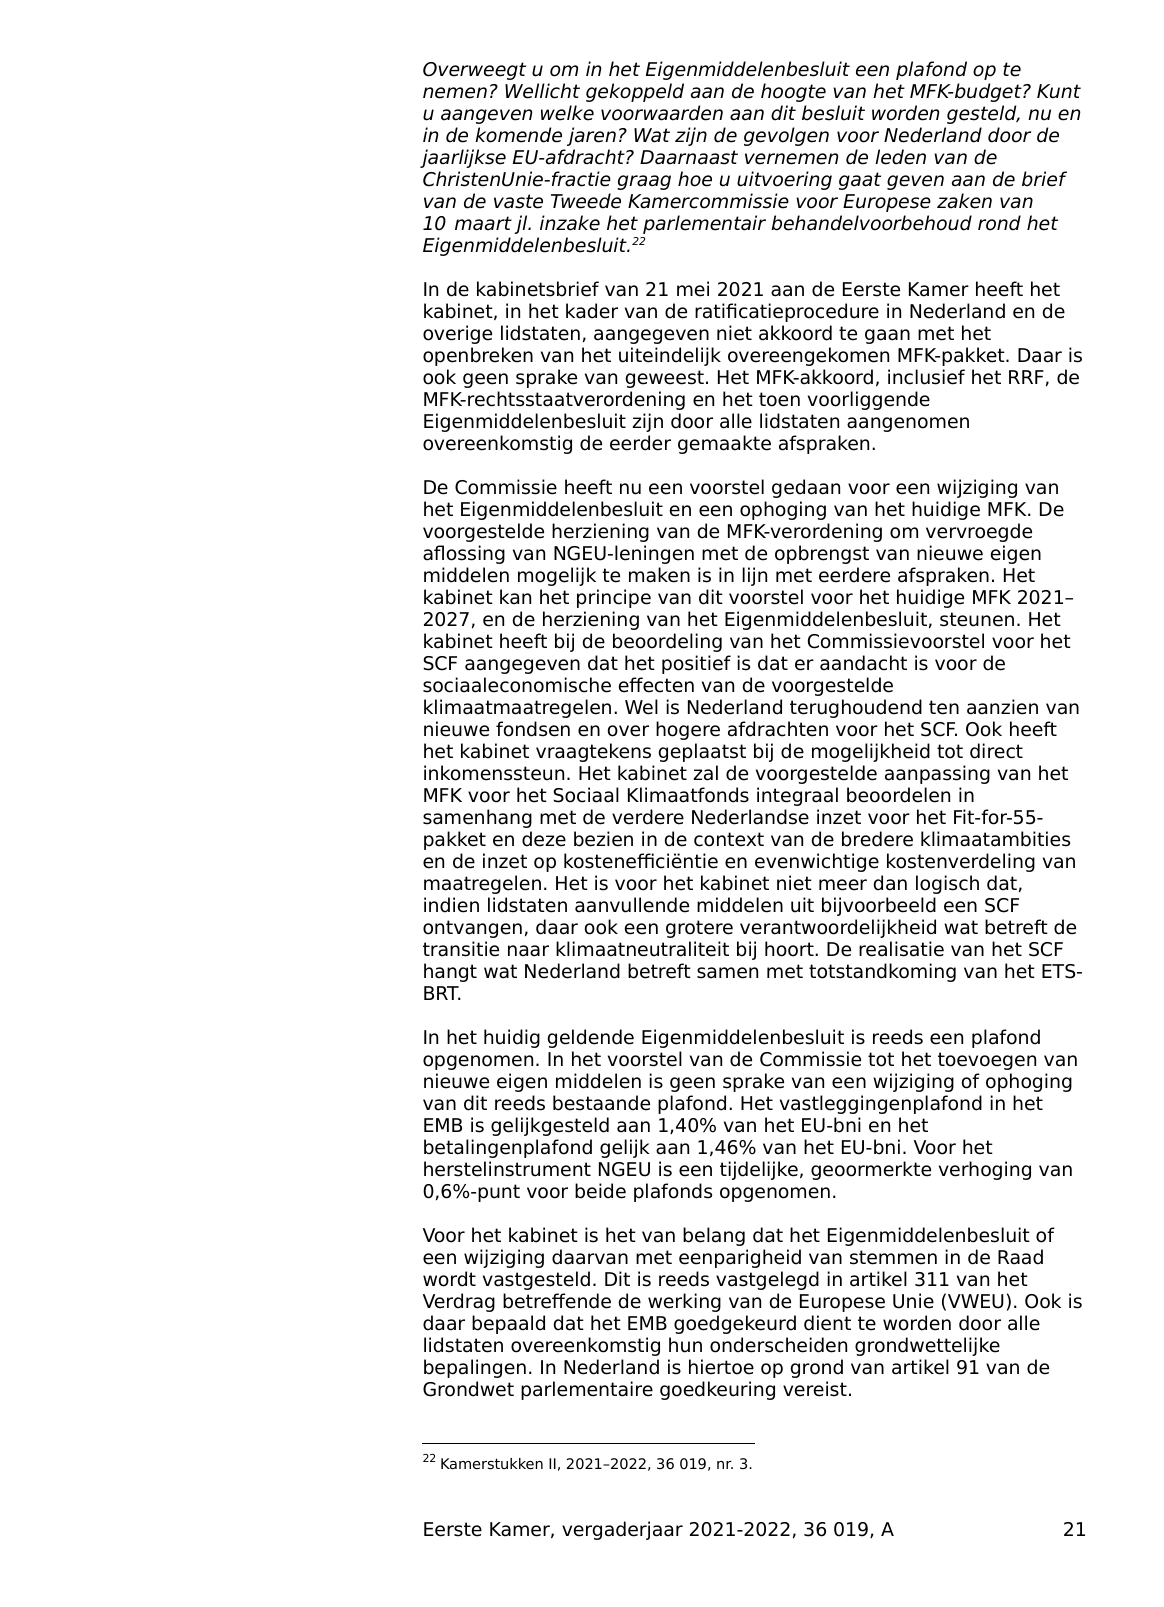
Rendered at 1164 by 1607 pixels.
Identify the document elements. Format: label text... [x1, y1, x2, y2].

text Overweegt u om in het Eigenmiddelenbesluit een plafond op te nemen? Wellicht gekoppeld aan de hoogte van het MFK-budget? Kunt u aangeven welke voorwaarden aan dit besluit worden gesteld, nu en in de komende jaren? Wat zijn de gevolgen voor Nederland door de jaarlijkse EU-afdracht? Daarnaast vernemen de leden van de ChristenUnie-fractie graag hoe u uitvoering gaat geven aan de brief van de vaste Tweede Kamercommissie voor Europese zaken van 10 maart jl. inzake het parlementair behandelvoorbehoud rond het Eigenmiddelenbesluit. [422, 59, 1087, 257]
text In het huidig geldende Eigenmiddelenbesluit is reeds een plafond opgenomen. In het voorstel van de Commissie tot het toevoegen van nieuwe eigen middelen is geen sprake van een wijziging of ophoging van dit reeds bestaande plafond. Het vastleggingenplafond in het EMB is gelijkgesteld aan 1,40% van het EU-bni en het betalingenplafond gelijk aan 1,46% van het EU-bni. Voor het herstelinstrument NGEU is een tijdelijke, geoormerkte verhoging van 0,6%-punt voor beide plafonds opgenomen. [422, 1027, 1087, 1203]
text Kamerstukken II, 2021–2022, 36 019, nr. 3. [422, 1452, 1087, 1474]
text In de kabinetsbrief van 21 mei 2021 aan de Eerste Kamer heeft het kabinet, in het kader van de ratificatieprocedure in Nederland en de overige lidstaten, aangegeven niet akkoord te gaan met het openbreken van het uiteindelijk overeengekomen MFK-pakket. Daar is ook geen sprake van geweest. Het MFK-akkoord, inclusief het RRF, de MFK-rechtsstaatverordening en het toen voorliggende Eigenmiddelenbesluit zijn door alle lidstaten aangenomen overeenkomstig de eerder gemaakte afspraken. [422, 279, 1087, 455]
text De Commissie heeft nu een voorstel gedaan voor een wijziging van het Eigenmiddelenbesluit en een ophoging van het huidige MFK. De voorgestelde herziening van de MFK-verordening om vervroegde aflossing van NGEU-leningen met de opbrengst van nieuwe eigen middelen mogelijk te maken is in lijn met eerdere afspraken. Het kabinet kan het principe van dit voorstel voor het huidige MFK 2021–2027, en de herziening van het Eigenmiddelenbesluit, steunen. Het kabinet heeft bij de beoordeling van het Commissievoorstel voor het SCF aangegeven dat het positief is dat er aandacht is voor de sociaaleconomische effecten van de voorgestelde klimaatmaatregelen. Wel is Nederland terughoudend ten aanzien van nieuwe fondsen en over hogere afdrachten voor het SCF. Ook heeft het kabinet vraagtekens geplaatst bij de mogelijkheid tot direct inkomenssteun. Het kabinet zal de voorgestelde aanpassing van het MFK voor het Sociaal Klimaatfonds integraal beoordelen in samenhang met de verdere Nederlandse inzet voor het Fit-for-55-pakket en deze bezien in de context van de bredere klimaatambities en de inzet op kostenefficiëntie en evenwichtige kostenverdeling van maatregelen. Het is voor het kabinet niet meer dan logisch dat, indien lidstaten aanvullende middelen uit bijvoorbeeld een SCF ontvangen, daar ook een grotere verantwoordelijkheid wat betreft de transitie naar klimaatneutraliteit bij hoort. De realisatie van het SCF hangt wat Nederland betreft samen met totstandkoming van het ETS-BRT. [422, 477, 1087, 1004]
text Voor het kabinet is het van belang dat het Eigenmiddelenbesluit of een wijziging daarvan met eenparigheid van stemmen in de Raad wordt vastgesteld. Dit is reeds vastgelegd in artikel 311 van het Verdrag betreffende de werking van de Europese Unie (VWEU). Ook is daar bepaald dat het EMB goedgekeurd dient te worden door alle lidstaten overeenkomstig hun onderscheiden grondwettelijke bepalingen. In Nederland is hiertoe op grond van artikel 91 van de Grondwet parlementaire goedkeuring vereist. [422, 1225, 1087, 1401]
